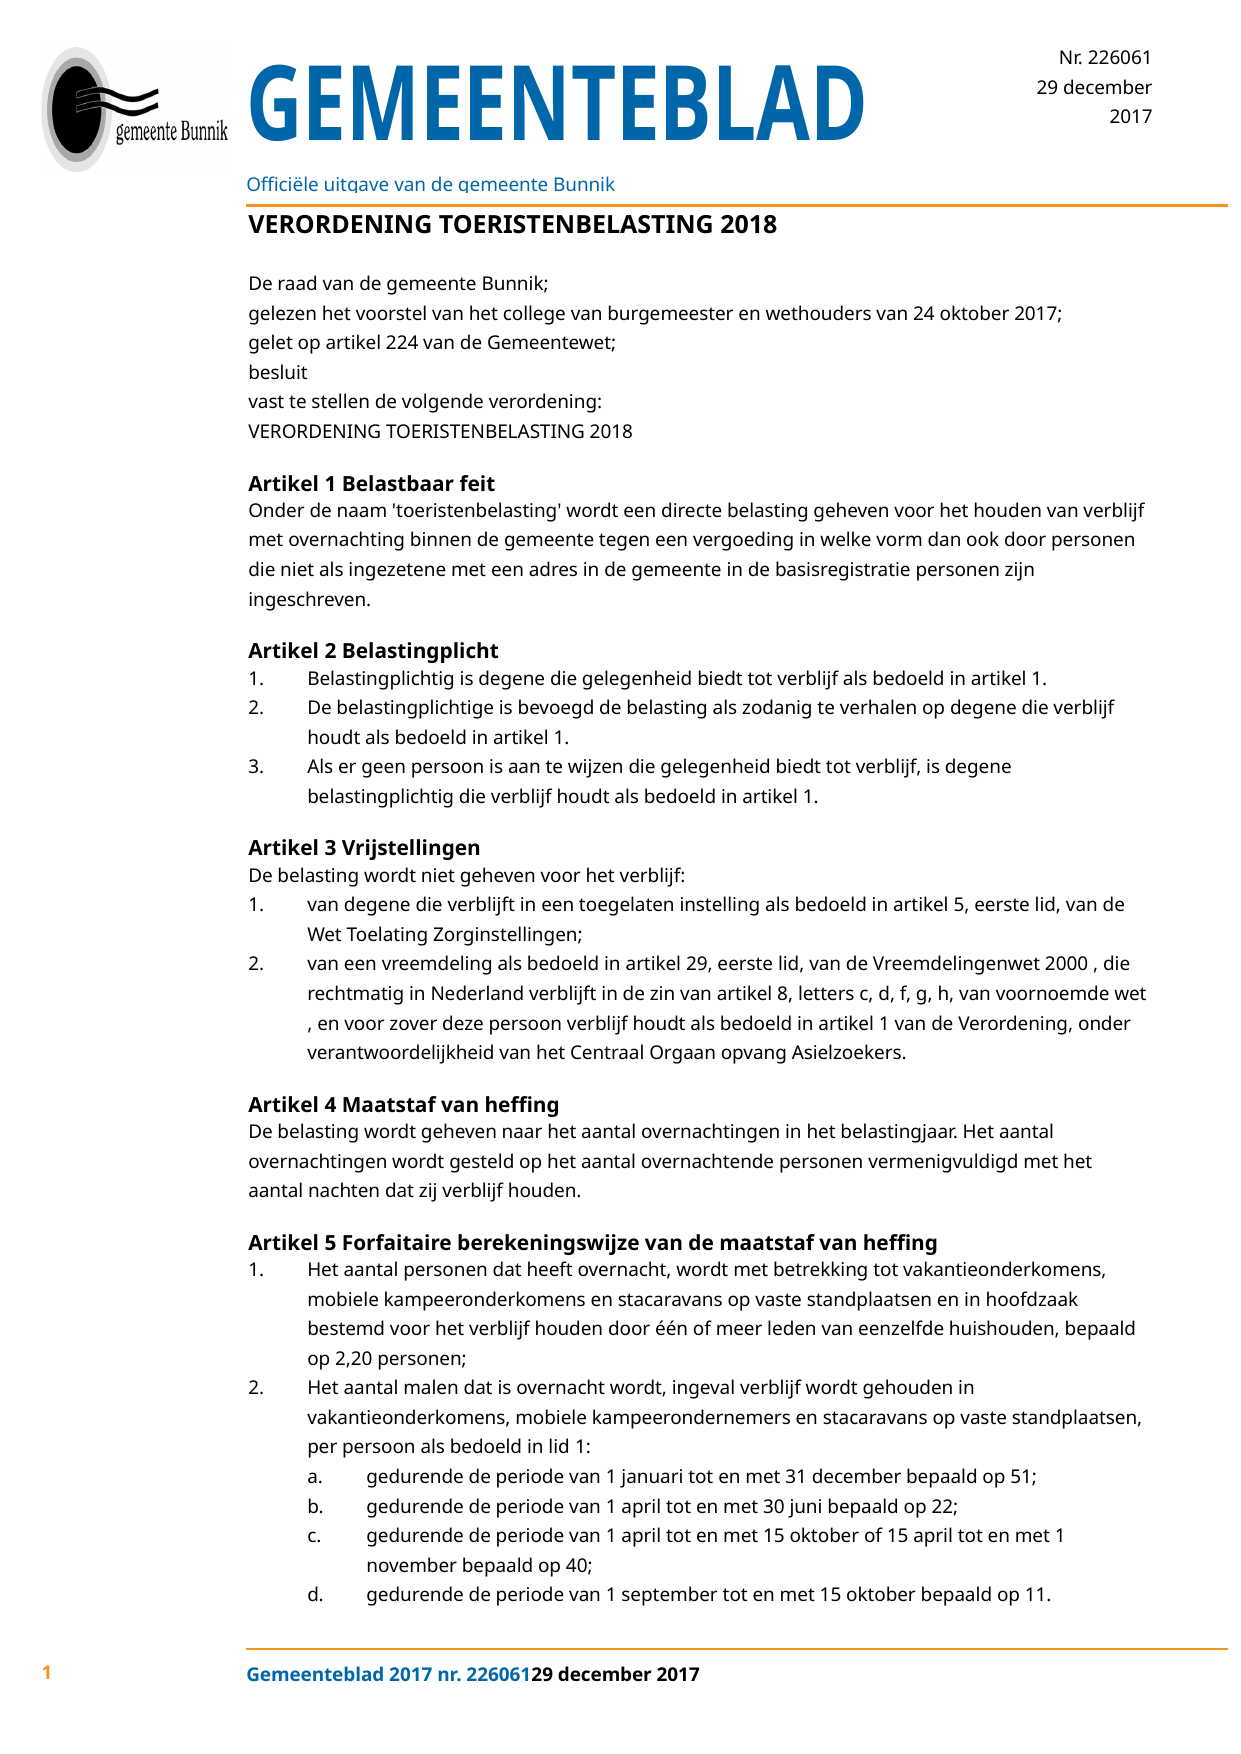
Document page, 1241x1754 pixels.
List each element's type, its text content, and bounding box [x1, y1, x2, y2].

list gedurende de periode van 1 januari tot en met 31 december bepaald op 51; [307, 1463, 1152, 1489]
text De belasting wordt geheven naar het aantal overnachtingen in het belastingjaar. Het aantal overnachtingen wordt gesteld op het aantal overnachtende personen vermenigvuldigd met het aantal nachten dat zij verblijf houden. [248, 1118, 1152, 1203]
list Het aantal personen dat heeft overnacht, wordt met betrekking tot vakantieonderkomens, mobiele kampeeronderkomens en stacaravans op vaste standplaatsen en in hoofdzaak bestemd voor het verblijf houden door één of meer leden van eenzelfde huishouden, bepaald op 2,20 personen; [248, 1256, 1152, 1371]
list Als er geen persoon is aan te wijzen die gelegenheid biedt tot verblijf, is degene belastingplichtig die verblijf houdt als bedoeld in artikel 1. [248, 753, 1152, 809]
text Artikel 5 Forfaitaire berekeningswijze van de maatstaf van heffing [248, 1228, 1152, 1256]
text De belasting wordt niet geheven voor het verblijf: [248, 862, 1152, 888]
list gedurende de periode van 1 september tot en met 15 oktober bepaald op 11. [307, 1582, 1152, 1607]
text vast te stellen de volgende verordening: [248, 389, 1152, 414]
text gelet op artikel 224 van de Gemeentewet; [248, 329, 1152, 355]
text Onder de naam 'toeristenbelasting' wordt een directe belasting geheven voor het houden van verblijf met overnachting binnen de gemeente tegen een vergoeding in welke vorm dan ook door personen die niet als ingezetene met een adres in de gemeente in de basisregistratie personen zijn ingeschreven. [248, 497, 1152, 612]
list Belastingplichtig is degene die gelegenheid biedt tot verblijf als bedoeld in artikel 1. [248, 665, 1152, 690]
text VERORDENING TOERISTENBELASTING 2018 [248, 418, 1152, 444]
text gelezen het voorstel van het college van burgemeester en wethouders van 24 oktober 2017; [248, 300, 1152, 326]
list gedurende de periode van 1 april tot en met 15 oktober of 15 april tot en met 1 november bepaald op 40; [307, 1522, 1152, 1578]
list van degene die verblijft in een toegelaten instelling als bedoeld in artikel 5, eerste lid, van de Wet Toelating Zorginstellingen; [248, 891, 1152, 947]
text De raad van de gemeente Bunnik; [248, 270, 1152, 296]
picture [41, 47, 231, 172]
list van een vreemdeling als bedoeld in artikel 29, eerste lid, van de Vreemdelingenwet 2000 , die rechtmatig in Nederland verblijft in de zin van artikel 8, letters c, d, f, g, h, van voornoemde wet , en voor zover deze persoon verblijf houdt als bedoeld in artikel 1 van de Verordening, onder verantwoordelijkheid van het Centraal Orgaan opvang Asielzoekers. [248, 951, 1152, 1065]
text Artikel 4 Maatstaf van heffing [248, 1090, 1152, 1118]
text Artikel 1 Belastbaar feit [248, 469, 1152, 497]
list De belastingplichtige is bevoegd de belasting als zodanig te verhalen op degene die verblijf houdt als bedoeld in artikel 1. [248, 694, 1152, 749]
text Artikel 2 Belastingplicht [248, 636, 1152, 665]
list Het aantal malen dat is overnacht wordt, ingeval verblijf wordt gehouden in vakantieonderkomens, mobiele kampeerondernemers en stacaravans op vaste standplaatsen, per persoon als bedoeld in lid 1: [248, 1374, 1152, 1459]
text VERORDENING TOERISTENBELASTING 2018 [248, 207, 1152, 241]
text Artikel 3 Vrijstellingen [248, 833, 1152, 862]
list gedurende de periode van 1 april tot en met 30 juni bepaald op 22; [307, 1493, 1152, 1519]
text besluit [248, 359, 1152, 385]
